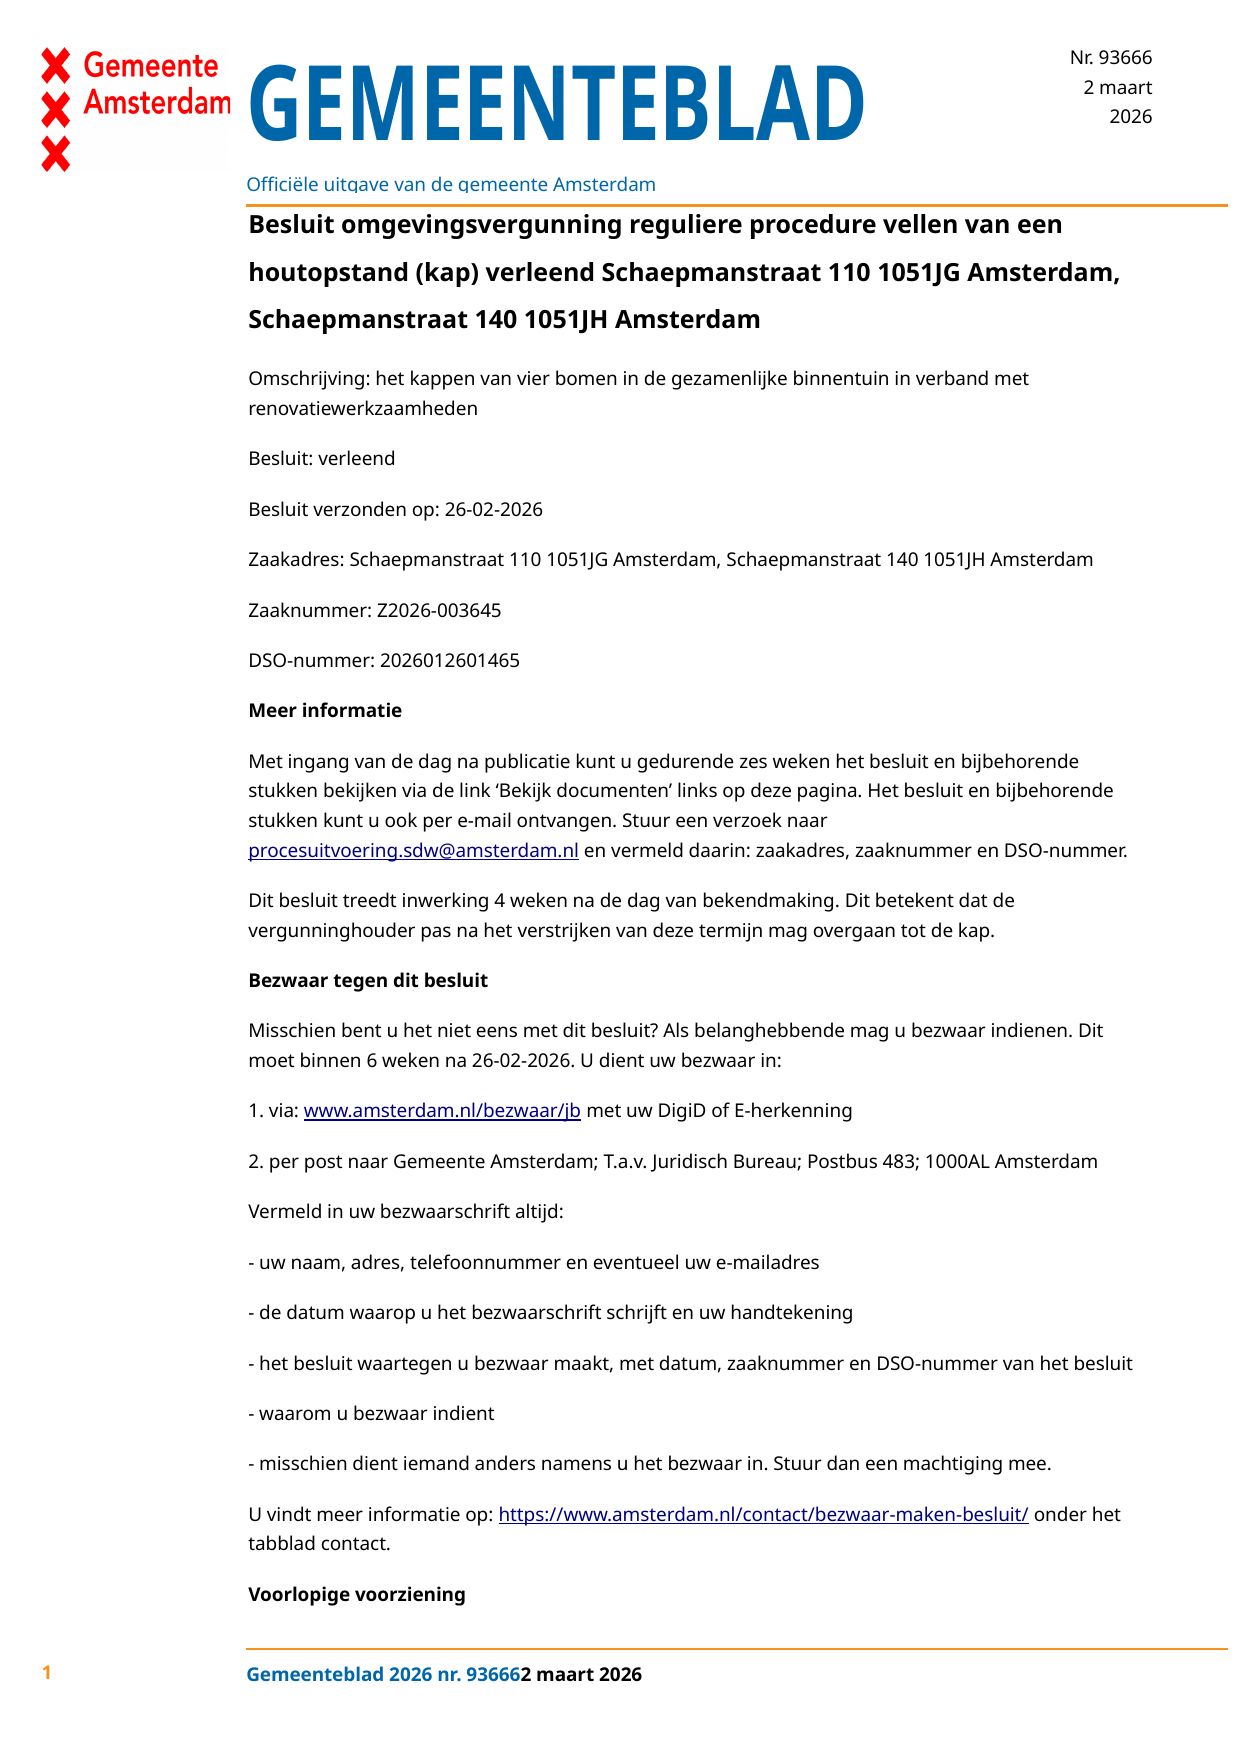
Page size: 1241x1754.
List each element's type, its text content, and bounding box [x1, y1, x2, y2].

text Meer informatie [248, 698, 1152, 723]
text Zaakadres: Schaepmanstraat 110 1051JG Amsterdam, Schaepmanstraat 140 1051JH Amsterdam [248, 546, 1152, 572]
text Besluit omgevingsvergunning reguliere procedure vellen van een houtopstand (kap) verleend Schaepmanstraat 110 1051JG Amsterdam, Schaepmanstraat 140 1051JH Amsterdam [248, 207, 1152, 336]
text - waarom u bezwaar indient [248, 1400, 1152, 1426]
text Bezwaar tegen dit besluit [248, 967, 1152, 993]
text Vermeld in uw bezwaarschrift altijd: [248, 1198, 1152, 1224]
text Misschien bent u het niet eens met dit besluit? Als belanghebbende mag u bezwaar indienen. Dit moet binnen 6 weken na 26-02-2026. U dient uw bezwaar in: [248, 1018, 1152, 1073]
picture [41, 47, 231, 172]
text - de datum waarop u het bezwaarschrift schrijft en uw handtekening [248, 1299, 1152, 1325]
text U vindt meer informatie op: https://www.amsterdam.nl/contact/bezwaar-maken-besluit/ onder het tabblad contact. [248, 1501, 1152, 1556]
text 1. via: www.amsterdam.nl/bezwaar/jb met uw DigiD of E-herkenning [248, 1098, 1152, 1123]
text - uw naam, adres, telefoonnummer en eventueel uw e-mailadres [248, 1249, 1152, 1274]
text DSO-nummer: 2026012601465 [248, 647, 1152, 673]
text Besluit verzonden op: 26-02-2026 [248, 496, 1152, 522]
text - het besluit waartegen u bezwaar maakt, met datum, zaaknummer en DSO-nummer van het besluit [248, 1350, 1152, 1375]
text Zaaknummer: Z2026-003645 [248, 597, 1152, 622]
text - misschien dient iemand anders namens u het bezwaar in. Stuur dan een machtiging mee. [248, 1451, 1152, 1476]
text Besluit: verleend [248, 446, 1152, 471]
text Omschrijving: het kappen van vier bomen in de gezamenlijke binnentuin in verband met renovatiewerkzaamheden [248, 366, 1152, 421]
text Voorlopige voorziening [248, 1581, 1152, 1607]
text 2. per post naar Gemeente Amsterdam; T.a.v. Juridisch Bureau; Postbus 483; 1000AL Amsterdam [248, 1148, 1152, 1174]
text Met ingang van de dag na publicatie kunt u gedurende zes weken het besluit en bijbehorende stukken bekijken via de link ‘Bekijk documenten’ links op deze pagina. Het besluit en bijbehorende stukken kunt u ook per e-mail ontvangen. Stuur een verzoek naar procesuitvoering.sdw@amsterdam.nl en vermeld daarin: zaakadres, zaaknummer en DSO-nummer. [248, 748, 1152, 862]
text Dit besluit treedt inwerking 4 weken na de dag van bekendmaking. Dit betekent dat de vergunninghouder pas na het verstrijken van deze termijn mag overgaan tot de kap. [248, 887, 1152, 942]
